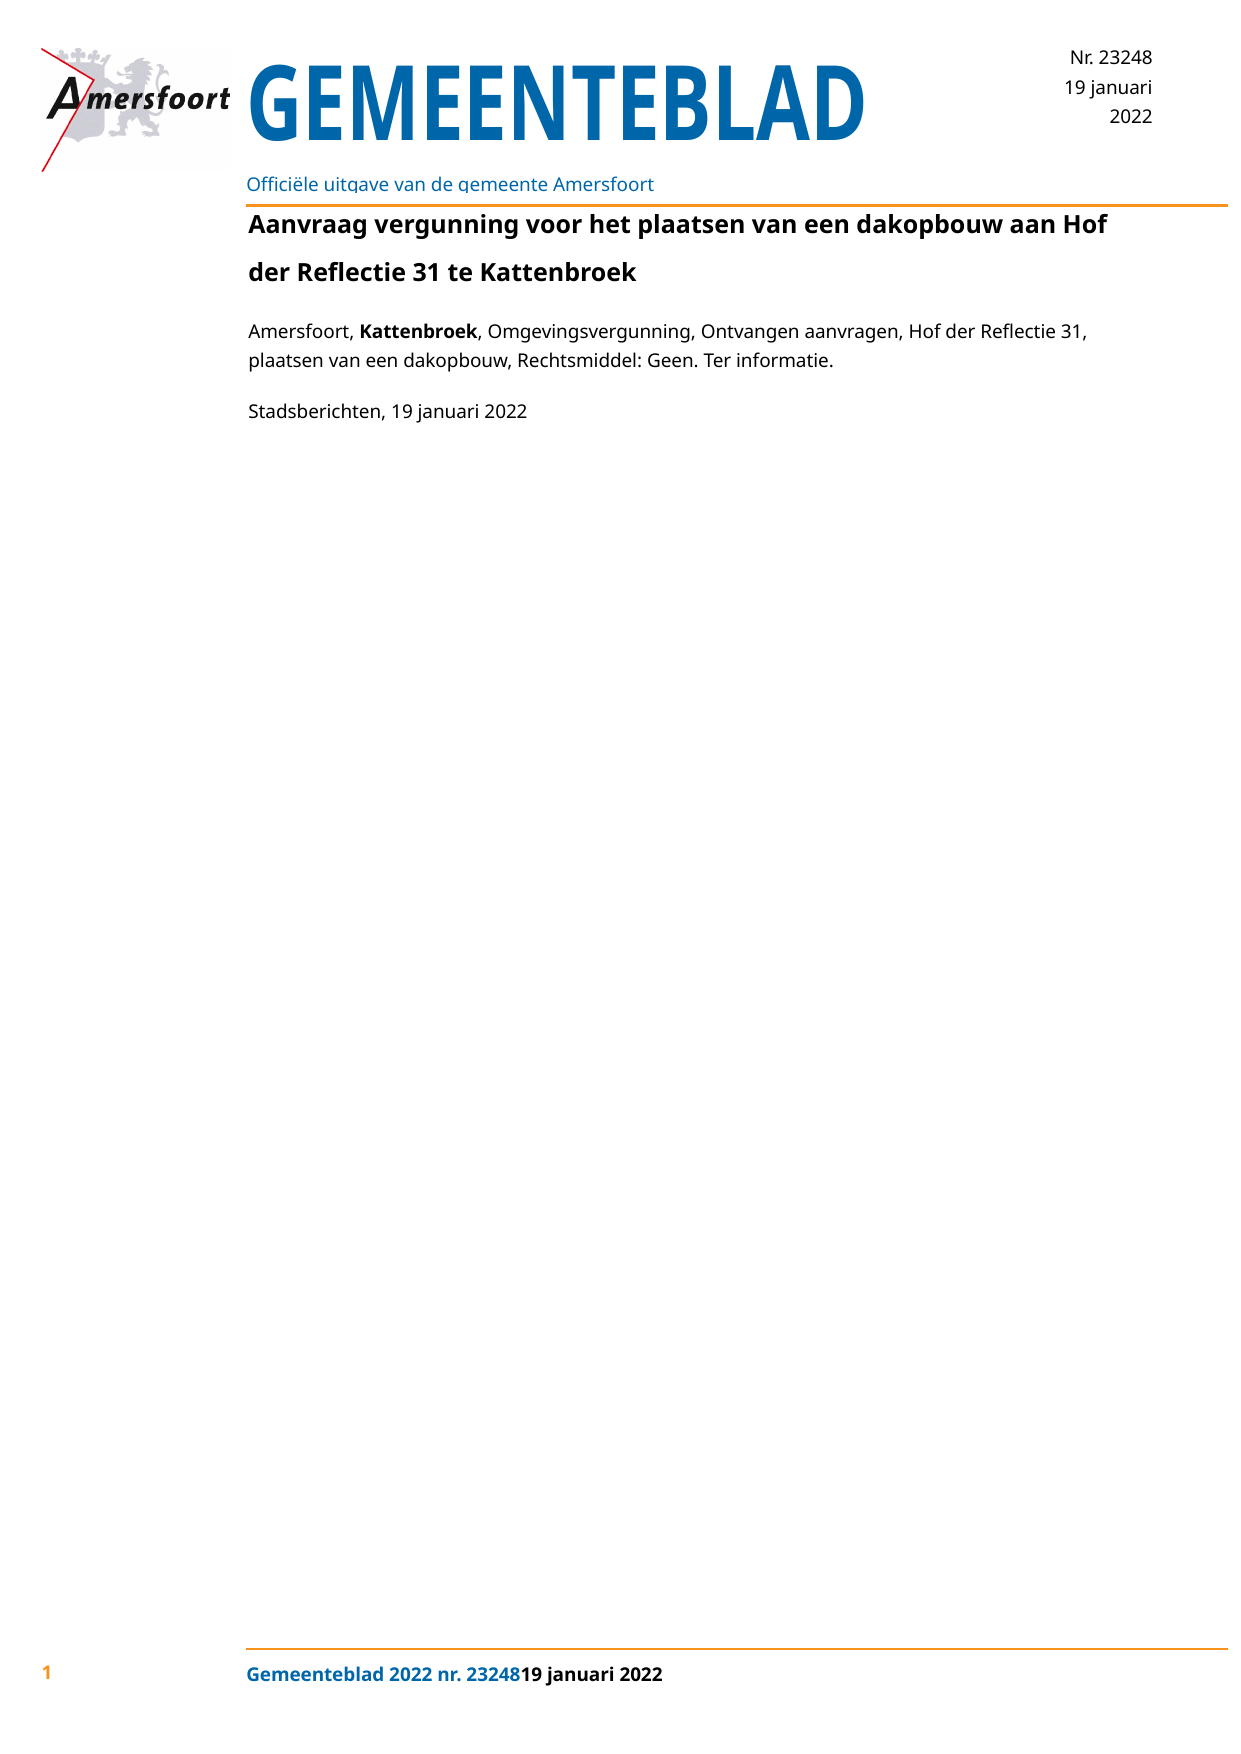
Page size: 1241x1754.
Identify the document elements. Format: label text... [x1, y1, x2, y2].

picture [41, 47, 231, 172]
text Amersfoort, Kattenbroek, Omgevingsvergunning, Ontvangen aanvragen, Hof der Reflectie 31, plaatsen van een dakopbouw, Rechtsmiddel: Geen. Ter informatie. [248, 318, 1152, 373]
text Aanvraag vergunning voor het plaatsen van een dakopbouw aan Hof der Reflectie 31 te Kattenbroek [248, 207, 1152, 288]
text Stadsberichten, 19 januari 2022 [248, 398, 1152, 424]
